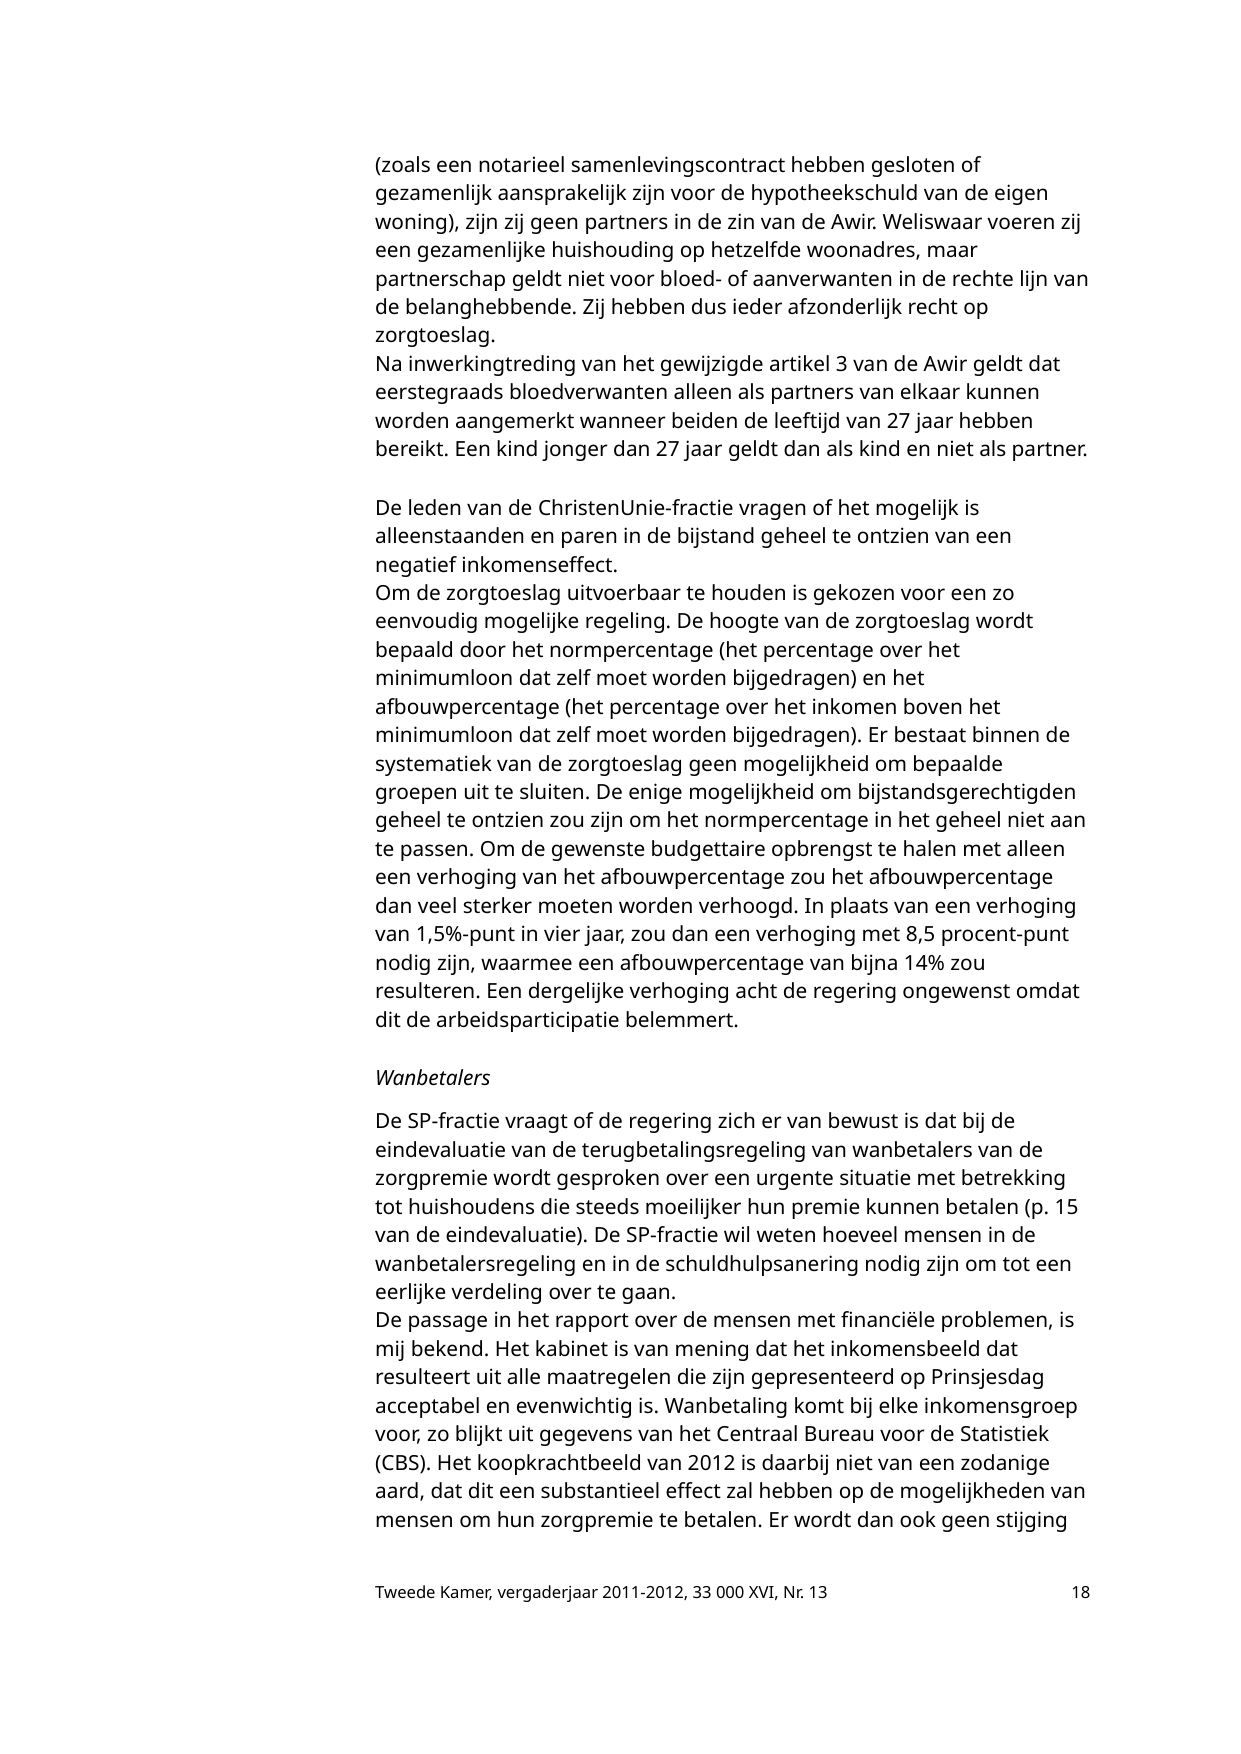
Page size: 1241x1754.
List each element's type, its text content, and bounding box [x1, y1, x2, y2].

text Om de zorgtoeslag uitvoerbaar te houden is gekozen voor een zo eenvoudig mogelijke regeling. De hoogte van de zorgtoeslag wordt bepaald door het normpercentage (het percentage over het minimumloon dat zelf moet worden bijgedragen) en het afbouwpercentage (het percentage over het inkomen boven het minimumloon dat zelf moet worden bijgedragen). Er bestaat binnen de systematiek van de zorgtoeslag geen mogelijkheid om bepaalde groepen uit te sluiten. De enige mogelijkheid om bijstandsgerechtigden geheel te ontzien zou zijn om het normpercentage in het geheel niet aan te passen. Om de gewenste budgettaire opbrengst te halen met alleen een verhoging van het afbouwpercentage zou het afbouwpercentage dan veel sterker moeten worden verhoogd. In plaats van een verhoging van 1,5%-punt in vier jaar, zou dan een verhoging met 8,5 procent-punt nodig zijn, waarmee een afbouwpercentage van bijna 14% zou resulteren. Een dergelijke verhoging acht de regering ongewenst omdat dit de arbeidsparticipatie belemmert. [375, 578, 1090, 1033]
text De SP-fractie vraagt of de regering zich er van bewust is dat bij de eindevaluatie van de terugbetalingsregeling van wanbetalers van de zorgpremie wordt gesproken over een urgente situatie met betrekking tot huishoudens die steeds moeilijker hun premie kunnen betalen (p. 15 van de eindevaluatie). De SP-fractie wil weten hoeveel mensen in de wanbetalersregeling en in de schuldhulpsanering nodig zijn om tot een eerlijke verdeling over te gaan. [375, 1107, 1090, 1306]
text De passage in het rapport over de mensen met financiële problemen, is mij bekend. Het kabinet is van mening dat het inkomensbeeld dat resulteert uit alle maatregelen die zijn gepresenteerd op Prinsjesdag acceptabel en evenwichtig is. Wanbetaling komt bij elke inkomensgroep voor, zo blijkt uit gegevens van het Centraal Bureau voor de Statistiek (CBS). Het koopkrachtbeeld van 2012 is daarbij niet van een zodanige aard, dat dit een substantieel effect zal hebben op de mogelijkheden van mensen om hun zorgpremie te betalen. Er wordt dan ook geen stijging [375, 1306, 1090, 1533]
text Wanbetalers [375, 1063, 1090, 1092]
text Na inwerkingtreding van het gewijzigde artikel 3 van de Awir geldt dat eerstegraads bloedverwanten alleen als partners van elkaar kunnen worden aangemerkt wanneer beiden de leeftijd van 27 jaar hebben bereikt. Een kind jonger dan 27 jaar geldt dan als kind en niet als partner. [375, 349, 1090, 463]
text (zoals een notarieel samenlevingscontract hebben gesloten of gezamenlijk aansprakelijk zijn voor de hypotheekschuld van de eigen woning), zijn zij geen partners in de zin van de Awir. Weliswaar voeren zij een gezamenlijke huishouding op hetzelfde woonadres, maar partnerschap geldt niet voor bloed- of aanverwanten in de rechte lijn van de belanghebbende. Zij hebben dus ieder afzonderlijk recht op zorgtoeslag. [375, 150, 1090, 349]
text De leden van de ChristenUnie-fractie vragen of het mogelijk is alleenstaanden en paren in de bijstand geheel te ontzien van een negatief inkomenseffect. [375, 493, 1090, 578]
